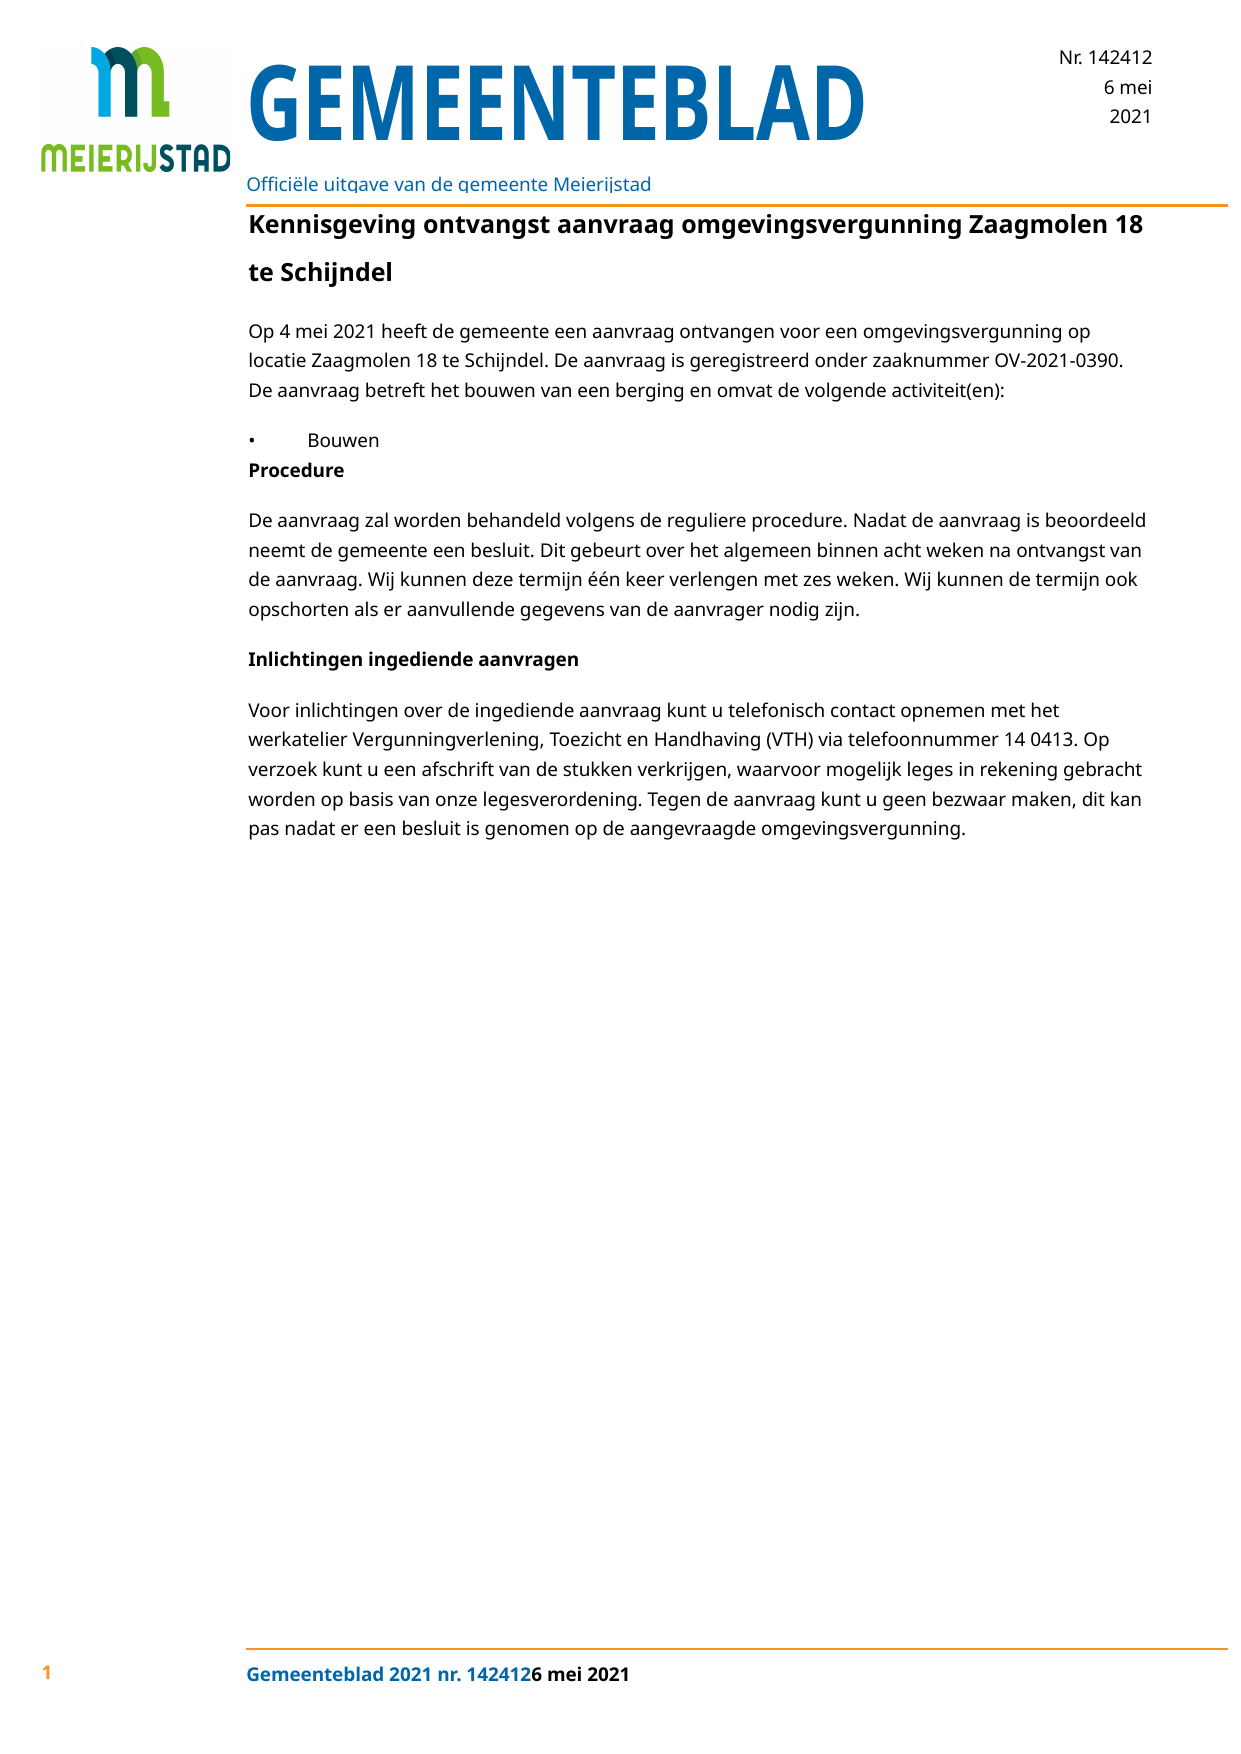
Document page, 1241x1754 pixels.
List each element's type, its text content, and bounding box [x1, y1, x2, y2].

text Op 4 mei 2021 heeft de gemeente een aanvraag ontvangen voor een omgevingsvergunning op locatie Zaagmolen 18 te Schijndel. De aanvraag is geregistreerd onder zaaknummer OV-2021-0390. De aanvraag betreft het bouwen van een berging en omvat de volgende activiteit(en): [248, 318, 1152, 403]
picture [41, 47, 231, 172]
text Procedure [248, 457, 1152, 483]
text Voor inlichtingen over de ingediende aanvraag kunt u telefonisch contact opnemen met het werkatelier Vergunningverlening, Toezicht en Handhaving (VTH) via telefoonnummer 14 0413. Op verzoek kunt u een afschrift van de stukken verkrijgen, waarvoor mogelijk leges in rekening gebracht worden op basis van onze legesverordening. Tegen de aanvraag kunt u geen bezwaar maken, dit kan pas nadat er een besluit is genomen op de aangevraagde omgevingsvergunning. [248, 697, 1152, 841]
text Inlichtingen ingediende aanvragen [248, 647, 1152, 672]
list Bouwen [248, 427, 1152, 453]
text Kennisgeving ontvangst aanvraag omgevingsvergunning Zaagmolen 18 te Schijndel [248, 207, 1152, 288]
text De aanvraag zal worden behandeld volgens de reguliere procedure. Nadat de aanvraag is beoordeeld neemt de gemeente een besluit. Dit gebeurt over het algemeen binnen acht weken na ontvangst van de aanvraag. Wij kunnen deze termijn één keer verlengen met zes weken. Wij kunnen de termijn ook opschorten als er aanvullende gegevens van de aanvrager nodig zijn. [248, 507, 1152, 622]
